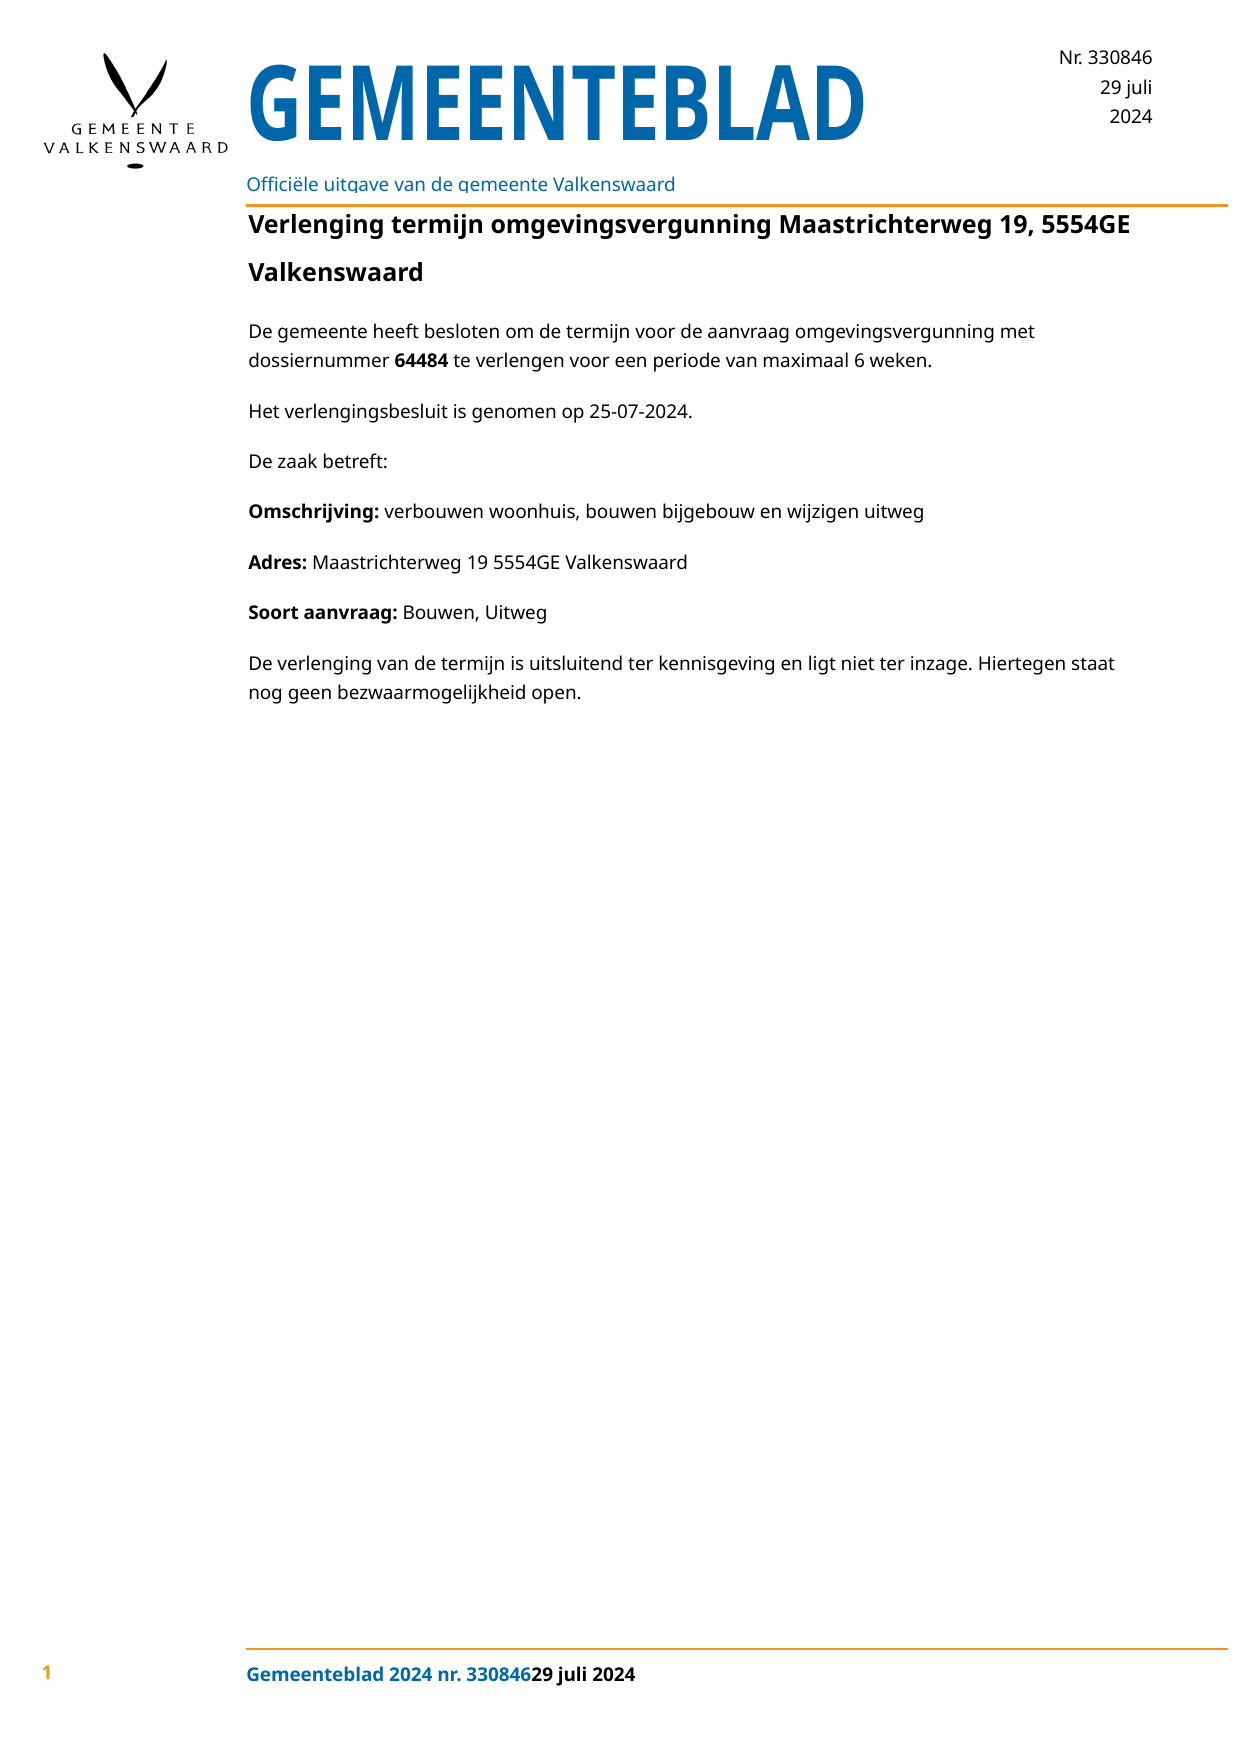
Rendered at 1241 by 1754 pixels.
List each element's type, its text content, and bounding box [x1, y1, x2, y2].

text De gemeente heeft besloten om de termijn voor de aanvraag omgevingsvergunning met dossiernummer 64484 te verlengen voor een periode van maximaal 6 weken. [248, 318, 1152, 373]
text De zaak betreft: [248, 448, 1152, 474]
text Verlenging termijn omgevingsvergunning Maastrichterweg 19, 5554GE Valkenswaard [248, 207, 1152, 288]
text De verlenging van de termijn is uitsluitend ter kennisgeving en ligt niet ter inzage. Hiertegen staat nog geen bezwaarmogelijkheid open. [248, 650, 1152, 705]
text Adres: Maastrichterweg 19 5554GE Valkenswaard [248, 549, 1152, 575]
text Het verlengingsbesluit is genomen op 25-07-2024. [248, 398, 1152, 424]
text Omschrijving: verbouwen woonhuis, bouwen bijgebouw en wijzigen uitweg [248, 499, 1152, 524]
text Soort aanvraag: Bouwen, Uitweg [248, 599, 1152, 625]
picture [41, 47, 231, 172]
